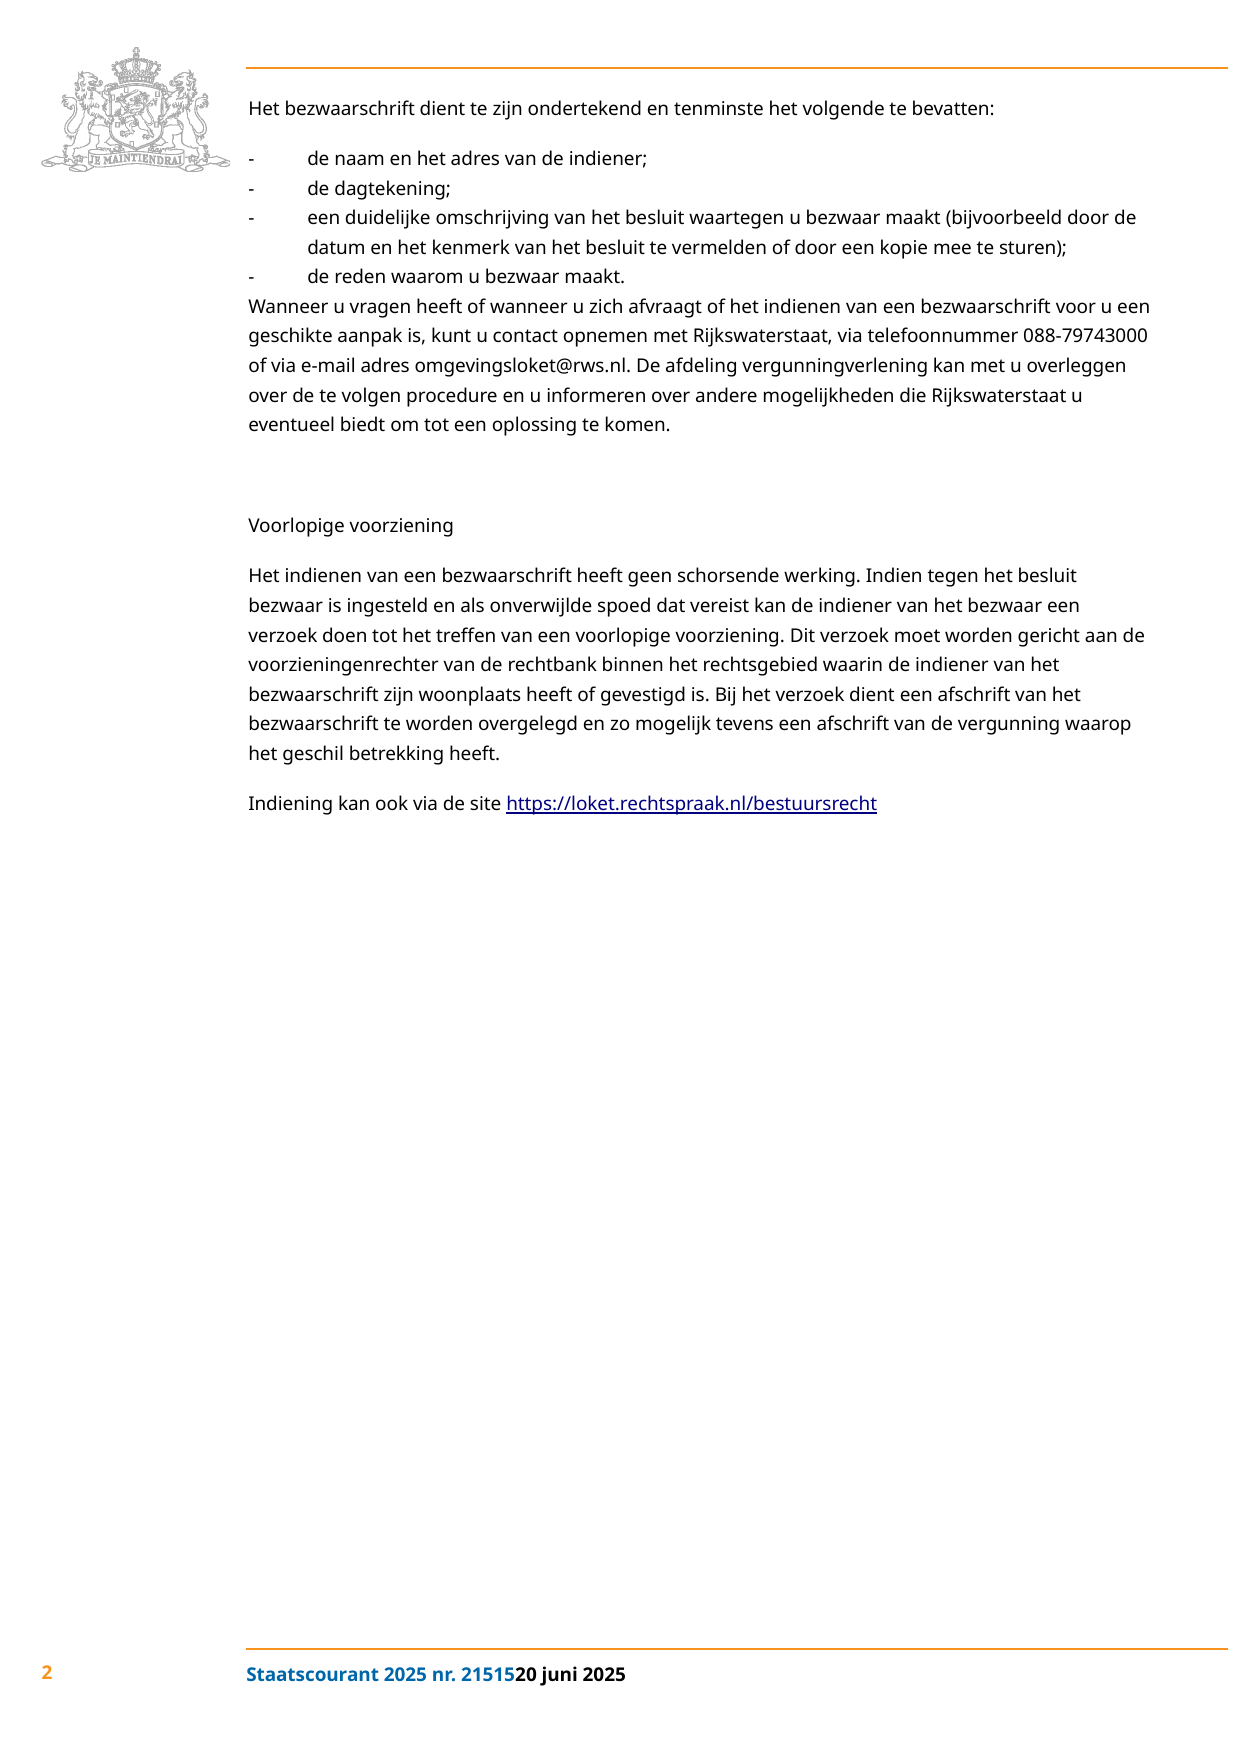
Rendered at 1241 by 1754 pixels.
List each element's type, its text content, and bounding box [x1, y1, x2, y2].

list een duidelijke omschrijving van het besluit waartegen u bezwaar maakt (bijvoorbeeld door de datum en het kenmerk van het besluit te vermelden of door een kopie mee te sturen); [248, 204, 1152, 260]
picture [41, 47, 231, 172]
list de reden waarom u bezwaar maakt. [248, 263, 1152, 289]
text Wanneer u vragen heeft of wanneer u zich afvraagt of het indienen van een bezwaarschrift voor u een geschikte aanpak is, kunt u contact opnemen met Rijkswaterstaat, via telefoonnummer 088-79743000 of via e-mail adres omgevingsloket@rws.nl. De afdeling vergunningverlening kan met u overleggen over de te volgen procedure en u informeren over andere mogelijkheden die Rijkswaterstaat u eventueel biedt om tot een oplossing te komen. [248, 293, 1152, 437]
list de naam en het adres van de indiener; [248, 145, 1152, 171]
text Indiening kan ook via de site https://loket.rechtspraak.nl/bestuursrecht [248, 791, 1152, 816]
text Het indienen van een bezwaarschrift heeft geen schorsende werking. Indien tegen het besluit bezwaar is ingesteld en als onverwijlde spoed dat vereist kan de indiener van het bezwaar een verzoek doen tot het treffen van een voorlopige voorziening. Dit verzoek moet worden gericht aan de voorzieningenrechter van de rechtbank binnen het rechtsgebied waarin de indiener van het bezwaarschrift zijn woonplaats heeft of gevestigd is. Bij het verzoek dient een afschrift van het bezwaarschrift te worden overgelegd en zo mogelijk tevens een afschrift van de vergunning waarop het geschil betrekking heeft. [248, 563, 1152, 766]
text Voorlopige voorziening [248, 512, 1152, 538]
list de dagtekening; [248, 175, 1152, 201]
text Het bezwaarschrift dient te zijn ondertekend en tenminste het volgende te bevatten: [248, 95, 1152, 121]
